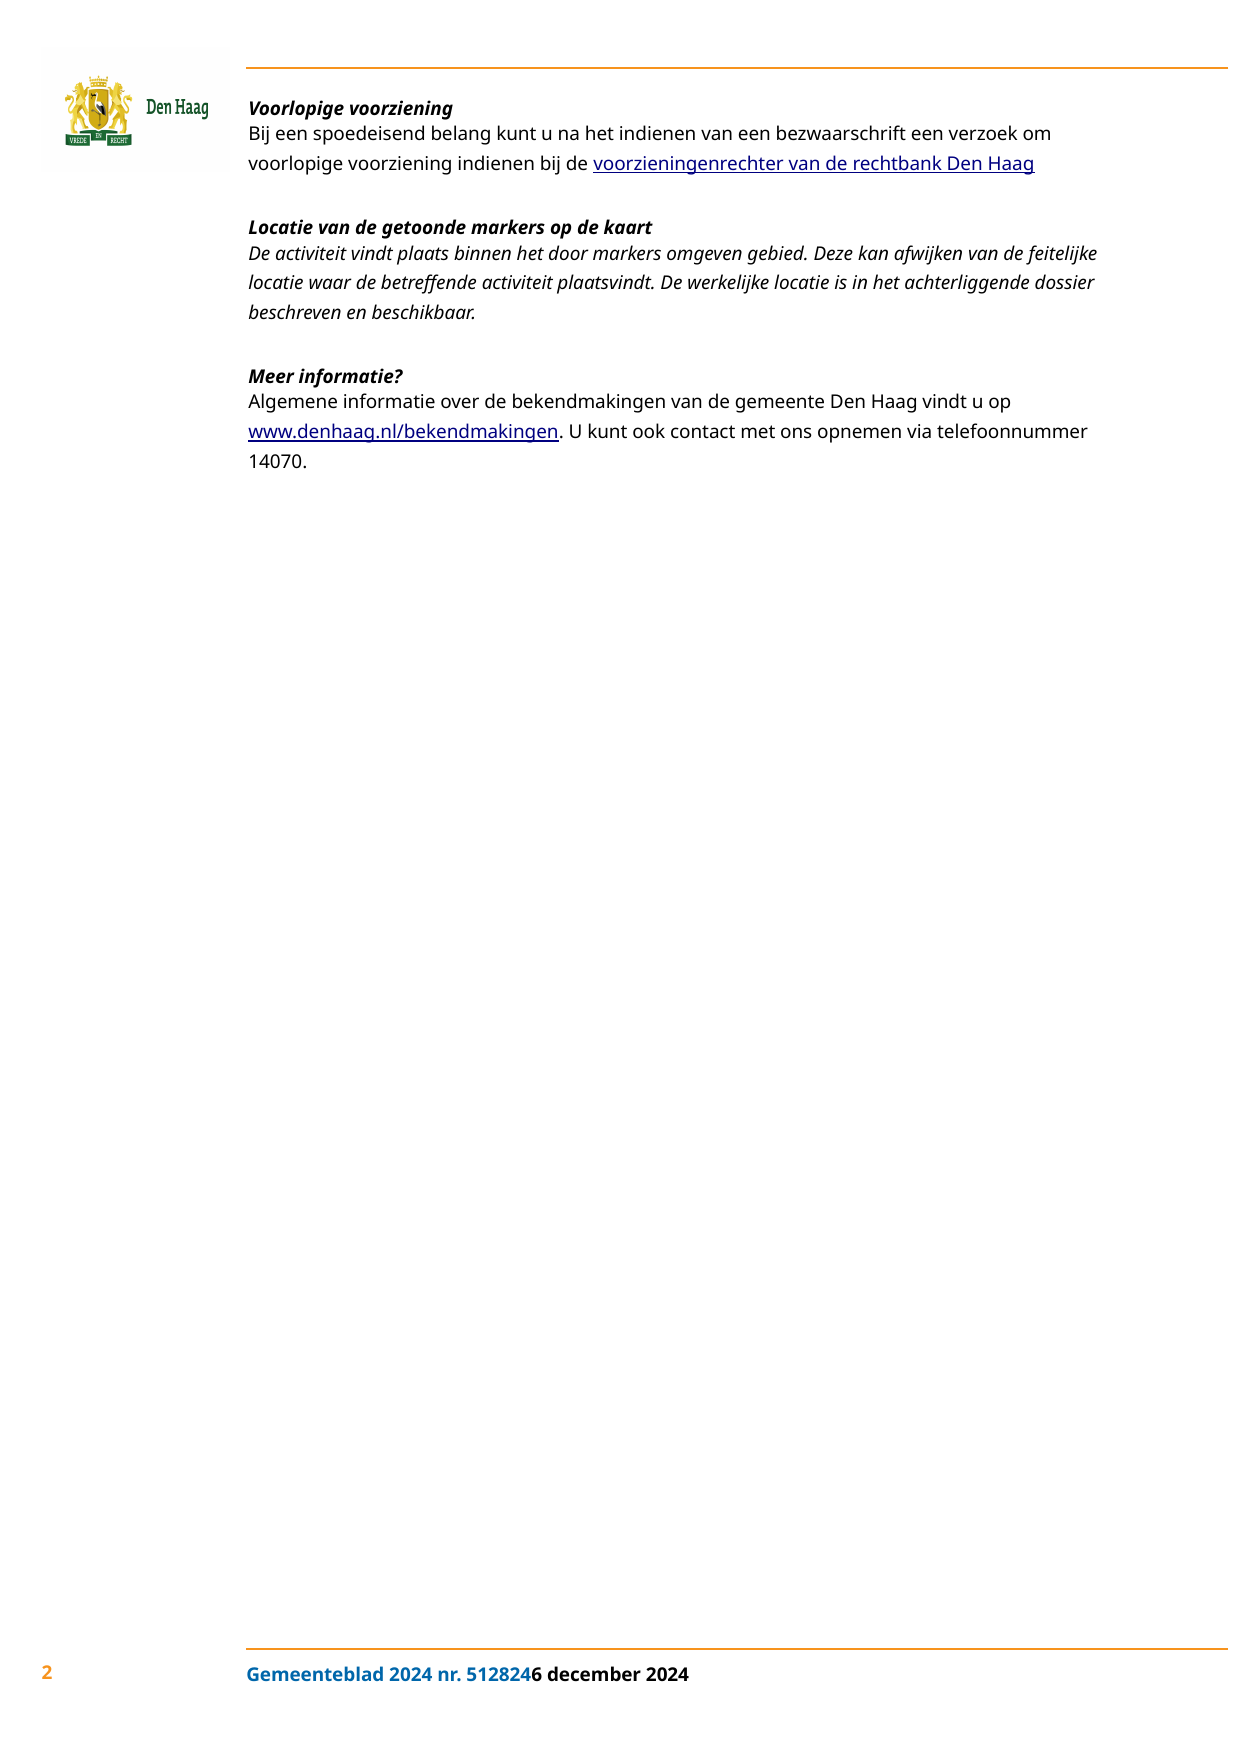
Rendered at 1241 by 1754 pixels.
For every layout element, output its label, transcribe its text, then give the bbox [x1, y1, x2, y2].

text Algemene informatie over de bekendmakingen van de gemeente Den Haag vindt u op www.denhaag.nl/bekendmakingen. U kunt ook contact met ons opnemen via telefoonnummer 14070. [248, 389, 1152, 473]
text De activiteit vindt plaats binnen het door markers omgeven gebied. Deze kan afwijken van de feitelijke locatie waar de betreffende activiteit plaatsvindt. De werkelijke locatie is in het achterliggende dossier beschreven en beschikbaar. [248, 240, 1152, 325]
text Locatie van de getoonde markers op de kaart [248, 214, 1152, 240]
text Meer informatie? [248, 363, 1152, 389]
text Bij een spoedeisend belang kunt u na het indienen van een bezwaarschrift een verzoek om voorlopige voorziening indienen bij de voorzieningenrechter van de rechtbank Den Haag [248, 121, 1152, 176]
text Voorlopige voorziening [248, 95, 1152, 121]
picture [41, 47, 231, 172]
